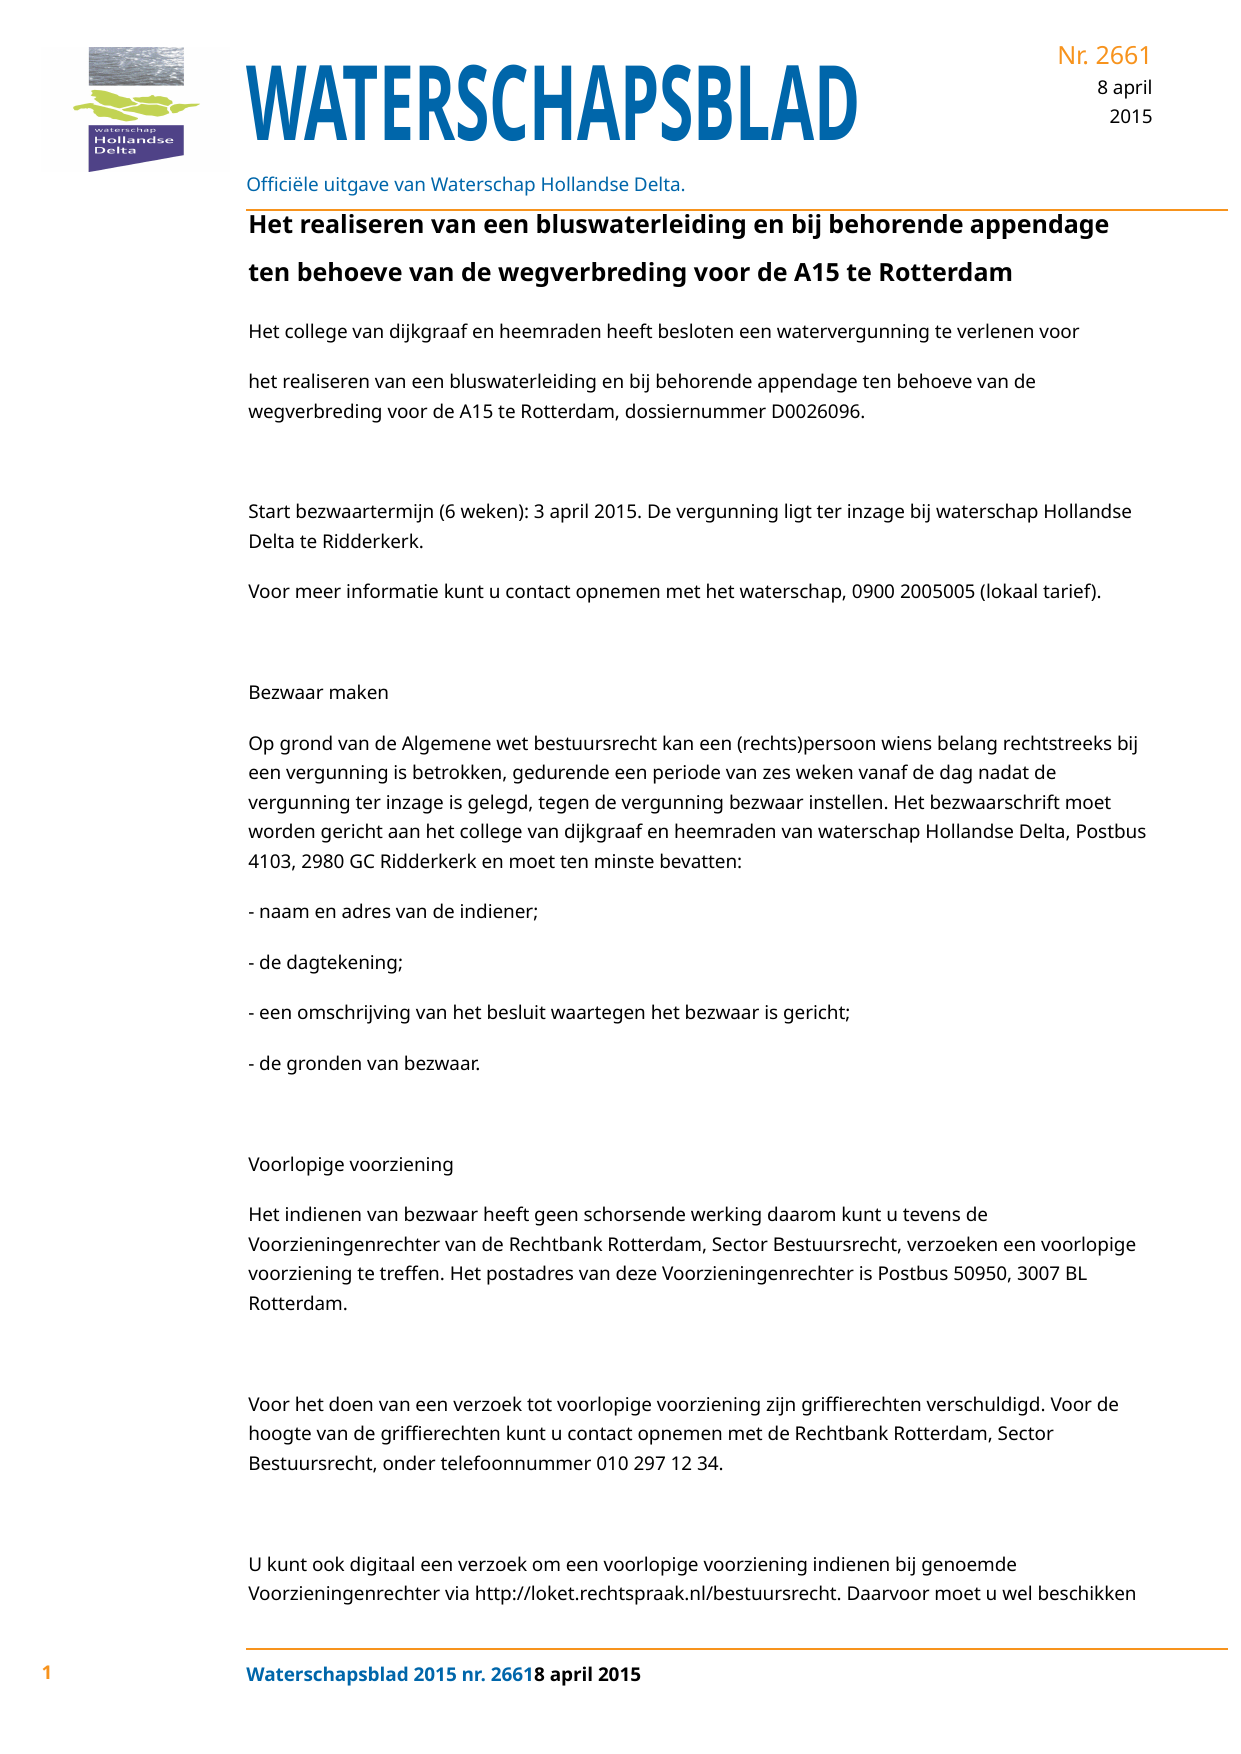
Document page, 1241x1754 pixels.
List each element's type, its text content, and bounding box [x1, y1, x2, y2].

text Het indienen van bezwaar heeft geen schorsende werking daarom kunt u tevens de Voorzieningenrechter van de Rechtbank Rotterdam, Sector Bestuursrecht, verzoeken een voorlopige voorziening te treffen. Het postadres van deze Voorzieningenrechter is Postbus 50950, 3007 BL Rotterdam. [248, 1201, 1152, 1316]
picture [41, 47, 231, 172]
text Het college van dijkgraaf en heemraden heeft besloten een watervergunning te verlenen voor [248, 318, 1152, 344]
text Voor het doen van een verzoek tot voorlopige voorziening zijn griffierechten verschuldigd. Voor de hoogte van de griffierechten kunt u contact opnemen met de Rechtbank Rotterdam, Sector Bestuursrecht, onder telefoonnummer 010 297 12 34. [248, 1391, 1152, 1476]
text Het realiseren van een bluswaterleiding en bij behorende appendage ten behoeve van de wegverbreding voor de A15 te Rotterdam [248, 211, 1152, 288]
text - de gronden van bezwaar. [248, 1050, 1152, 1076]
text Start bezwaartermijn (6 weken): 3 april 2015. De vergunning ligt ter inzage bij waterschap Hollandse Delta te Ridderkerk. [248, 499, 1152, 554]
text - een omschrijving van het besluit waartegen het bezwaar is gericht; [248, 999, 1152, 1025]
text - naam en adres van de indiener; [248, 899, 1152, 924]
text Op grond van de Algemene wet bestuursrecht kan een (rechts)persoon wiens belang rechtstreeks bij een vergunning is betrokken, gedurende een periode van zes weken vanaf de dag nadat de vergunning ter inzage is gelegd, tegen de vergunning bezwaar instellen. Het bezwaarschrift moet worden gericht aan het college van dijkgraaf en heemraden van waterschap Hollandse Delta, Postbus 4103, 2980 GC Ridderkerk en moet ten minste bevatten: [248, 730, 1152, 874]
text Voor meer informatie kunt u contact opnemen met het waterschap, 0900 2005005 (lokaal tarief). [248, 579, 1152, 604]
text het realiseren van een bluswaterleiding en bij behorende appendage ten behoeve van de wegverbreding voor de A15 te Rotterdam, dossiernummer D0026096. [248, 368, 1152, 424]
text U kunt ook digitaal een verzoek om een voorlopige voorziening indienen bij genoemde Voorzieningenrechter via http://loket.rechtspraak.nl/bestuursrecht. Daarvoor moet u wel beschikken [248, 1551, 1152, 1606]
text Voorlopige voorziening [248, 1151, 1152, 1177]
text - de dagtekening; [248, 949, 1152, 975]
text Bezwaar maken [248, 679, 1152, 705]
